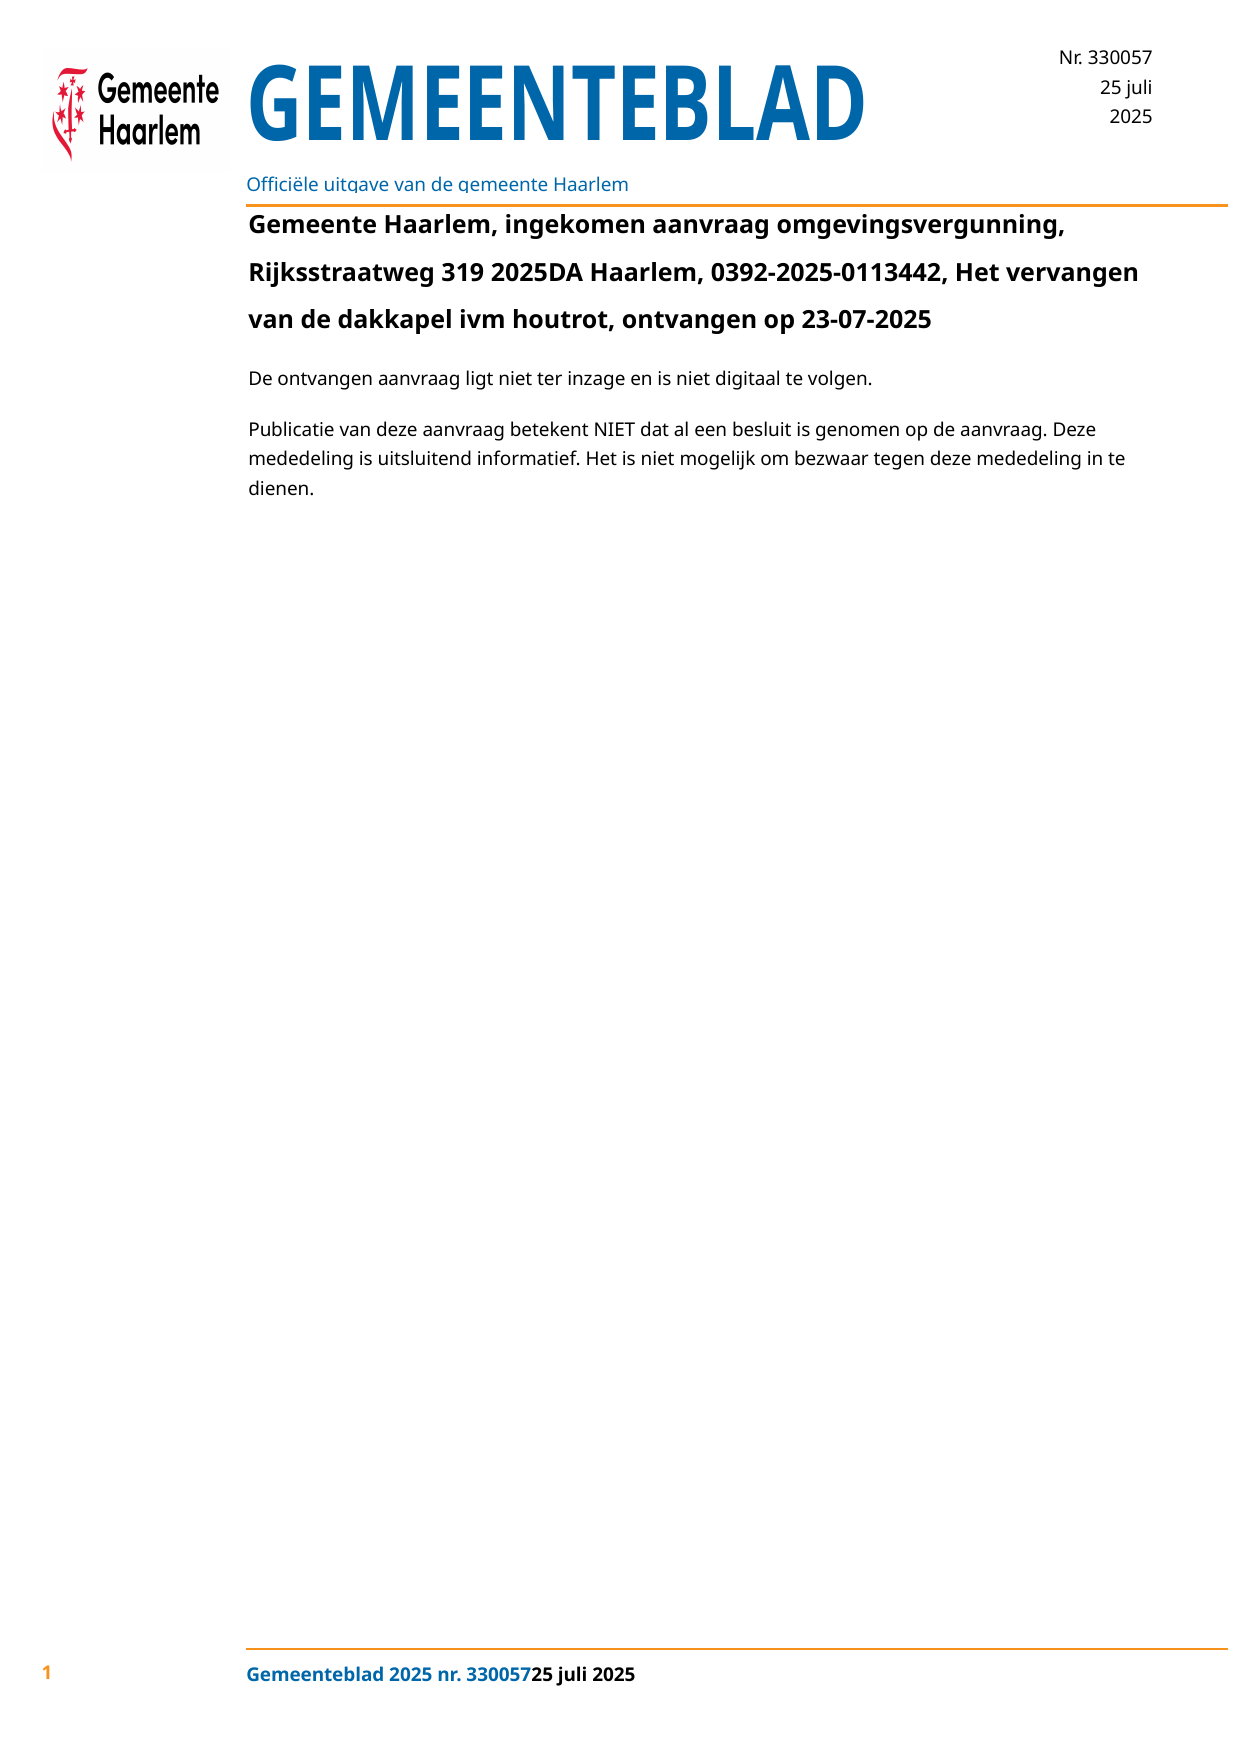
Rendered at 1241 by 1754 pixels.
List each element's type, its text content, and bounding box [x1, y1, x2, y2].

text Publicatie van deze aanvraag betekent NIET dat al een besluit is genomen op de aanvraag. Deze mededeling is uitsluitend informatief. Het is niet mogelijk om bezwaar tegen deze mededeling in te dienen. [248, 416, 1152, 501]
text Gemeente Haarlem, ingekomen aanvraag omgevingsvergunning, Rijksstraatweg 319 2025DA Haarlem, 0392-2025-0113442, Het vervangen van de dakkapel ivm houtrot, ontvangen op 23-07-2025 [248, 207, 1152, 336]
picture [41, 47, 231, 172]
text De ontvangen aanvraag ligt niet ter inzage en is niet digitaal te volgen. [248, 366, 1152, 391]
